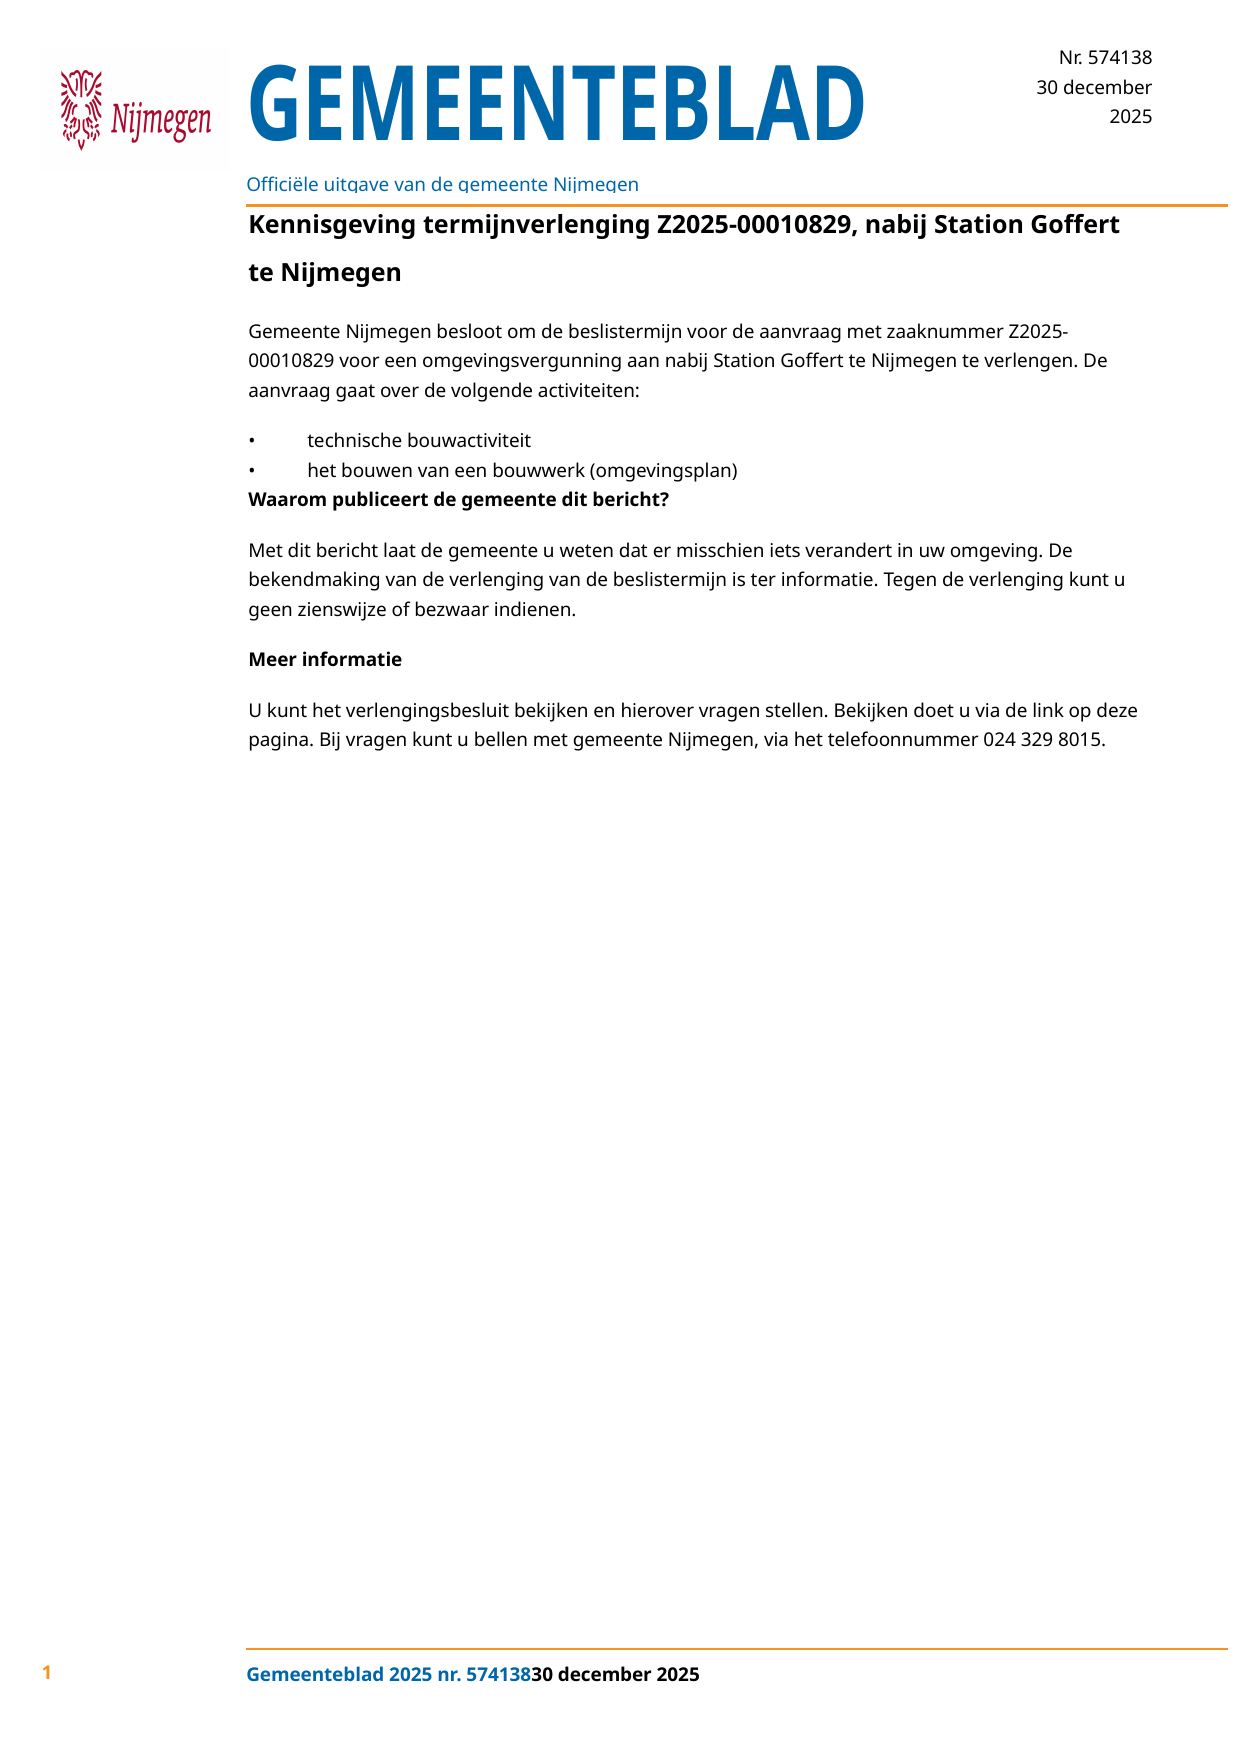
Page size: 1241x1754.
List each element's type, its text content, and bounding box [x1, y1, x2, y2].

text Gemeente Nijmegen besloot om de beslistermijn voor de aanvraag met zaaknummer Z2025-00010829 voor een omgevingsvergunning aan nabij Station Goffert te Nijmegen te verlengen. De aanvraag gaat over de volgende activiteiten: [248, 318, 1152, 403]
text Meer informatie [248, 647, 1152, 672]
text Waarom publiceert de gemeente dit bericht? [248, 487, 1152, 512]
text U kunt het verlengingsbesluit bekijken en hierover vragen stellen. Bekijken doet u via de link op deze pagina. Bij vragen kunt u bellen met gemeente Nijmegen, via het telefoonnummer 024 329 8015. [248, 697, 1152, 752]
list het bouwen van een bouwwerk (omgevingsplan) [248, 457, 1152, 483]
text Met dit bericht laat de gemeente u weten dat er misschien iets verandert in uw omgeving. De bekendmaking van de verlenging van de beslistermijn is ter informatie. Tegen de verlenging kunt u geen zienswijze of bezwaar indienen. [248, 537, 1152, 622]
list technische bouwactiviteit [248, 427, 1152, 453]
text Kennisgeving termijnverlenging Z2025-00010829, nabij Station Goffert te Nijmegen [248, 207, 1152, 288]
picture [41, 47, 231, 172]
